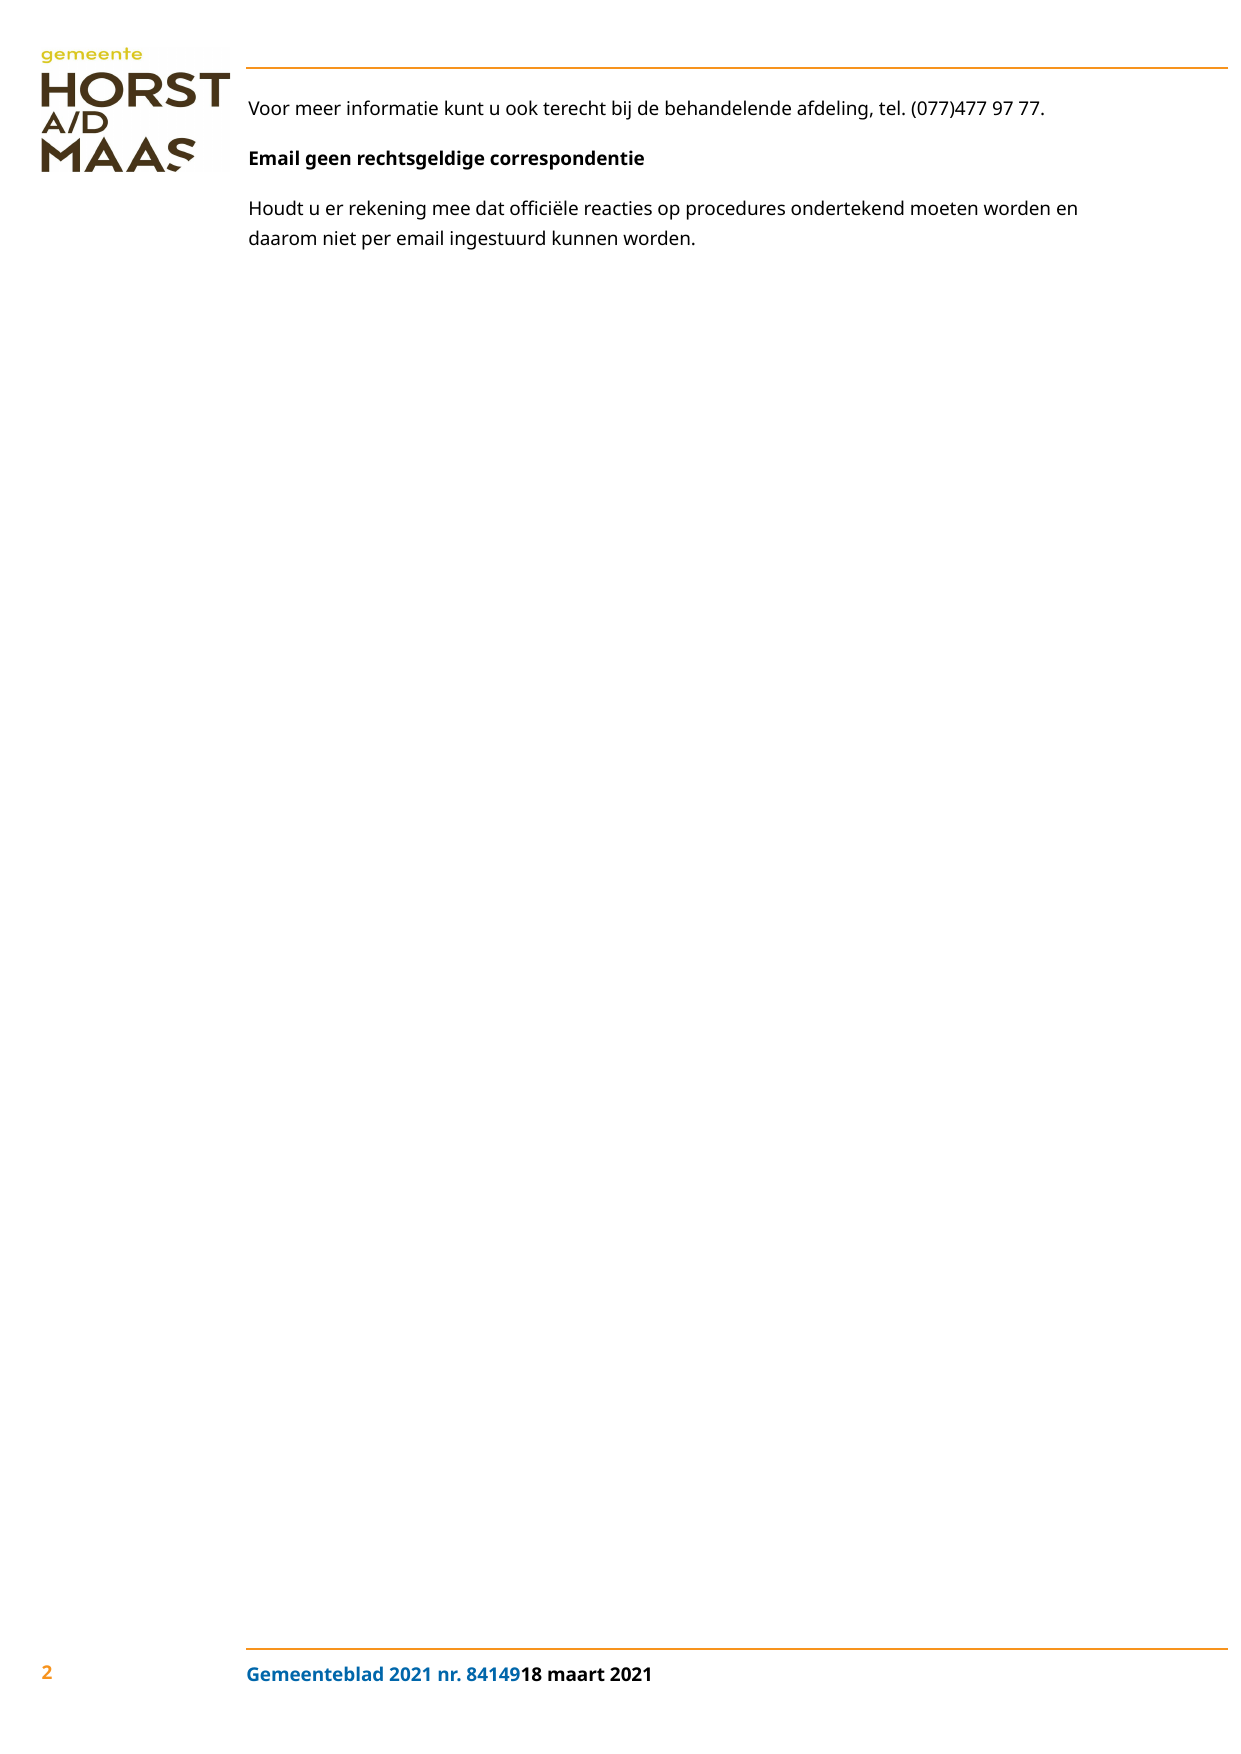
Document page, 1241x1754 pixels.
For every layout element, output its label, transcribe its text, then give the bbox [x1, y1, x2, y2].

picture [41, 47, 231, 172]
text Houdt u er rekening mee dat officiële reacties op procedures ondertekend moeten worden en daarom niet per email ingestuurd kunnen worden. [248, 196, 1152, 251]
text Voor meer informatie kunt u ook terecht bij de behandelende afdeling, tel. (077)477 97 77. [248, 95, 1152, 121]
text Email geen rechtsgeldige correspondentie [248, 145, 1152, 171]
